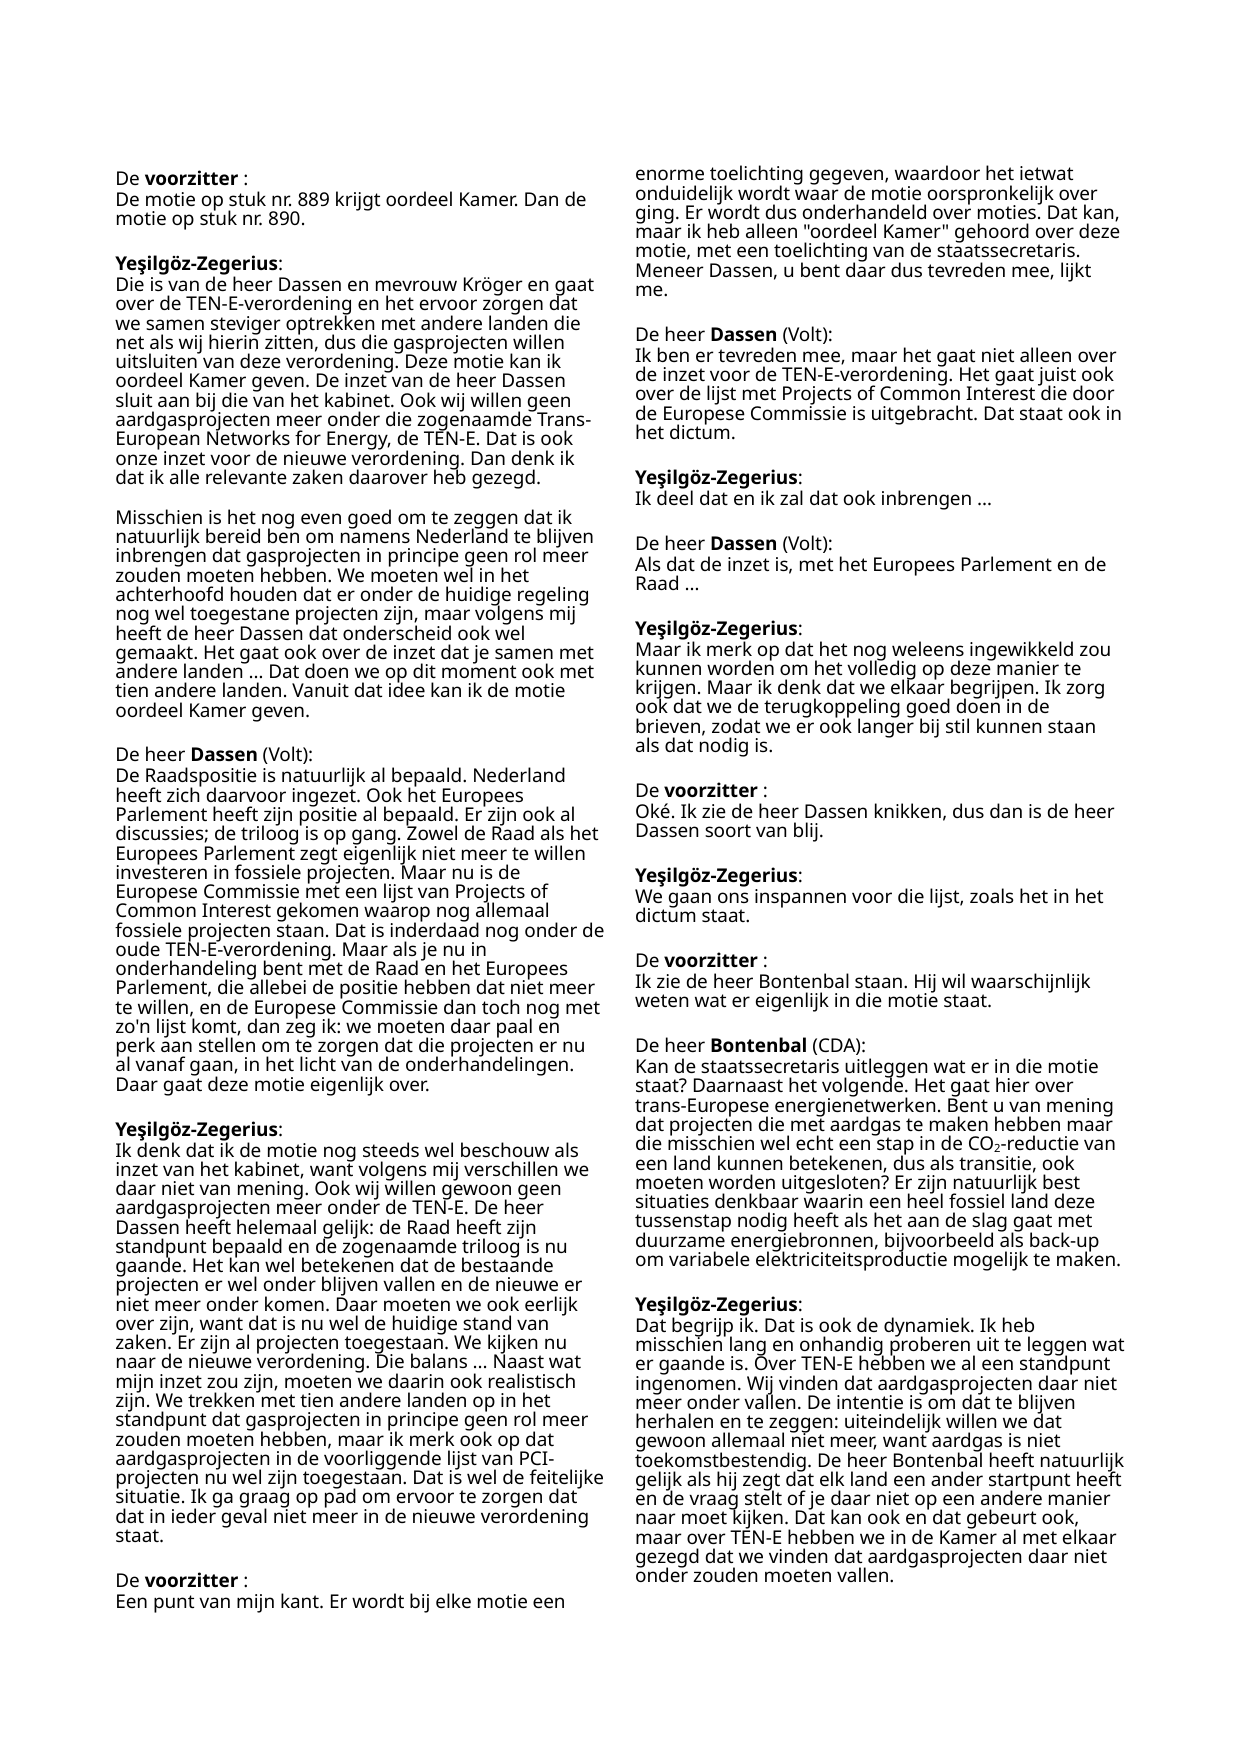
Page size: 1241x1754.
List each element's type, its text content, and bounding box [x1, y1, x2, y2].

text Misschien is het nog even goed om te zeggen dat ik natuurlijk bereid ben om namens Nederland te blijven inbrengen dat gasprojecten in principe geen rol meer zouden moeten hebben. We moeten wel in het achterhoofd houden dat er onder de huidige regeling nog wel toegestane projecten zijn, maar volgens mij heeft de heer Dassen dat onderscheid ook wel gemaakt. Het gaat ook over de inzet dat je samen met andere landen … Dat doen we op dit moment ook met tien andere landen. Vanuit dat idee kan ik de motie oordeel Kamer geven. [115, 509, 605, 721]
text Als dat de inzet is, met het Europees Parlement en de Raad … [635, 556, 1125, 594]
text De heer Dassen (Volt): [115, 742, 605, 767]
text De voorzitter : [635, 947, 1125, 973]
text De voorzitter : [635, 777, 1125, 803]
text Een punt van mijn kant. Er wordt bij elke motie een [115, 1593, 605, 1612]
text De heer Dassen (Volt): [635, 530, 1125, 556]
text De voorzitter : [115, 165, 605, 191]
text Ik denk dat ik de motie nog steeds wel beschouw als inzet van het kabinet, want volgens mij verschillen we daar niet van mening. Ook wij willen gewoon geen aardgasprojecten meer onder de TEN-E. De heer Dassen heeft helemaal gelijk: de Raad heeft zijn standpunt bepaald en de zogenaamde triloog is nu gaande. Het kan wel betekenen dat de bestaande projecten er wel onder blijven vallen en de nieuwe er niet meer onder komen. Daar moeten we ook eerlijk over zijn, want dat is nu wel de huidige stand van zaken. Er zijn al projecten toegestaan. We kijken nu naar de nieuwe verordening. Die balans ... Naast wat mijn inzet zou zijn, moeten we daarin ook realistisch zijn. We trekken met tien andere landen op in het standpunt dat gasprojecten in principe geen rol meer zouden moeten hebben, maar ik merk ook op dat aardgasprojecten in de voorliggende lijst van PCI-projecten nu wel zijn toegestaan. Dat is wel de feitelijke situatie. Ik ga graag op pad om ervoor te zorgen dat dat in ieder geval niet meer in de nieuwe verordening staat. [115, 1142, 605, 1546]
text We gaan ons inspannen voor die lijst, zoals het in het dictum staat. [635, 888, 1125, 926]
text De heer Bontenbal (CDA): [635, 1032, 1125, 1058]
text Yeşilgöz-Zegerius: [635, 1291, 1125, 1317]
text Kan de staatssecretaris uitleggen wat er in die motie staat? Daarnaast het volgende. Het gaat hier over trans-Europese energienetwerken. Bent u van mening dat projecten die met aardgas te maken hebben maar die misschien wel echt een stap in de CO2-reductie van een land kunnen betekenen, dus als transitie, ook moeten worden uitgesloten? Er zijn natuurlijk best situaties denkbaar waarin een heel fossiel land deze tussenstap nodig heeft als het aan de slag gaat met duurzame energiebronnen, bijvoorbeeld als back-up om variabele elektriciteitsproductie mogelijk te maken. [635, 1058, 1125, 1270]
text Ik ben er tevreden mee, maar het gaat niet alleen over de inzet voor de TEN-E-verordening. Het gaat juist ook over de lijst met Projects of Common Interest die door de Europese Commissie is uitgebracht. Dat staat ook in het dictum. [635, 347, 1125, 443]
text Maar ik merk op dat het nog weleens ingewikkeld zou kunnen worden om het volledig op deze manier te krijgen. Maar ik denk dat we elkaar begrijpen. Ik zorg ook dat we de terugkoppeling goed doen in de brieven, zodat we er ook langer bij stil kunnen staan als dat nodig is. [635, 641, 1125, 756]
text Yeşilgöz-Zegerius: [635, 615, 1125, 641]
text De heer Dassen (Volt): [635, 321, 1125, 347]
text Yeşilgöz-Zegerius: [115, 250, 605, 276]
text De motie op stuk nr. 889 krijgt oordeel Kamer. Dan de motie op stuk nr. 890. [115, 191, 605, 229]
text Die is van de heer Dassen en mevrouw Kröger en gaat over de TEN-E-verordening en het ervoor zorgen dat we samen steviger optrekken met andere landen die net als wij hierin zitten, dus die gasprojecten willen uitsluiten van deze verordening. Deze motie kan ik oordeel Kamer geven. De inzet van de heer Dassen sluit aan bij die van het kabinet. Ook wij willen geen aardgasprojecten meer onder die zogenaamde Trans-European Networks for Energy, de TEN-E. Dat is ook onze inzet voor de nieuwe verordening. Dan denk ik dat ik alle relevante zaken daarover heb gezegd. [115, 276, 605, 488]
text Ik deel dat en ik zal dat ook inbrengen … [635, 490, 1125, 509]
text Oké. Ik zie de heer Dassen knikken, dus dan is de heer Dassen soort van blij. [635, 803, 1125, 841]
text De voorzitter : [115, 1567, 605, 1593]
text Yeşilgöz-Zegerius: [115, 1116, 605, 1142]
text Ik zie de heer Bontenbal staan. Hij wil waarschijnlijk weten wat er eigenlijk in die motie staat. [635, 973, 1125, 1012]
text De Raadspositie is natuurlijk al bepaald. Nederland heeft zich daarvoor ingezet. Ook het Europees Parlement heeft zijn positie al bepaald. Er zijn ook al discussies; de triloog is op gang. Zowel de Raad als het Europees Parlement zegt eigenlijk niet meer te willen investeren in fossiele projecten. Maar nu is de Europese Commissie met een lijst van Projects of Common Interest gekomen waarop nog allemaal fossiele projecten staan. Dat is inderdaad nog onder de oude TEN-E-verordening. Maar als je nu in onderhandeling bent met de Raad en het Europees Parlement, die allebei de positie hebben dat niet meer te willen, en de Europese Commissie dan toch nog met zo'n lijst komt, dan zeg ik: we moeten daar paal en perk aan stellen om te zorgen dat die projecten er nu al vanaf gaan, in het licht van de onderhandelingen. Daar gaat deze motie eigenlijk over. [115, 767, 605, 1095]
text Yeşilgöz-Zegerius: [635, 862, 1125, 888]
text enorme toelichting gegeven, waardoor het ietwat onduidelijk wordt waar de motie oorspronkelijk over ging. Er wordt dus onderhandeld over moties. Dat kan, maar ik heb alleen "oordeel Kamer" gehoord over deze motie, met een toelichting van de staatssecretaris. Meneer Dassen, u bent daar dus tevreden mee, lijkt me. [635, 165, 1125, 300]
text Yeşilgöz-Zegerius: [635, 464, 1125, 490]
text Dat begrijp ik. Dat is ook de dynamiek. Ik heb misschien lang en onhandig proberen uit te leggen wat er gaande is. Over TEN-E hebben we al een standpunt ingenomen. Wij vinden dat aardgasprojecten daar niet meer onder vallen. De intentie is om dat te blijven herhalen en te zeggen: uiteindelijk willen we dat gewoon allemaal niet meer, want aardgas is niet toekomstbestendig. De heer Bontenbal heeft natuurlijk gelijk als hij zegt dat elk land een ander startpunt heeft en de vraag stelt of je daar niet op een andere manier naar moet kijken. Dat kan ook en dat gebeurt ook, maar over TEN-E hebben we in de Kamer al met elkaar gezegd dat we vinden dat aardgasprojecten daar niet onder zouden moeten vallen. [635, 1317, 1125, 1586]
